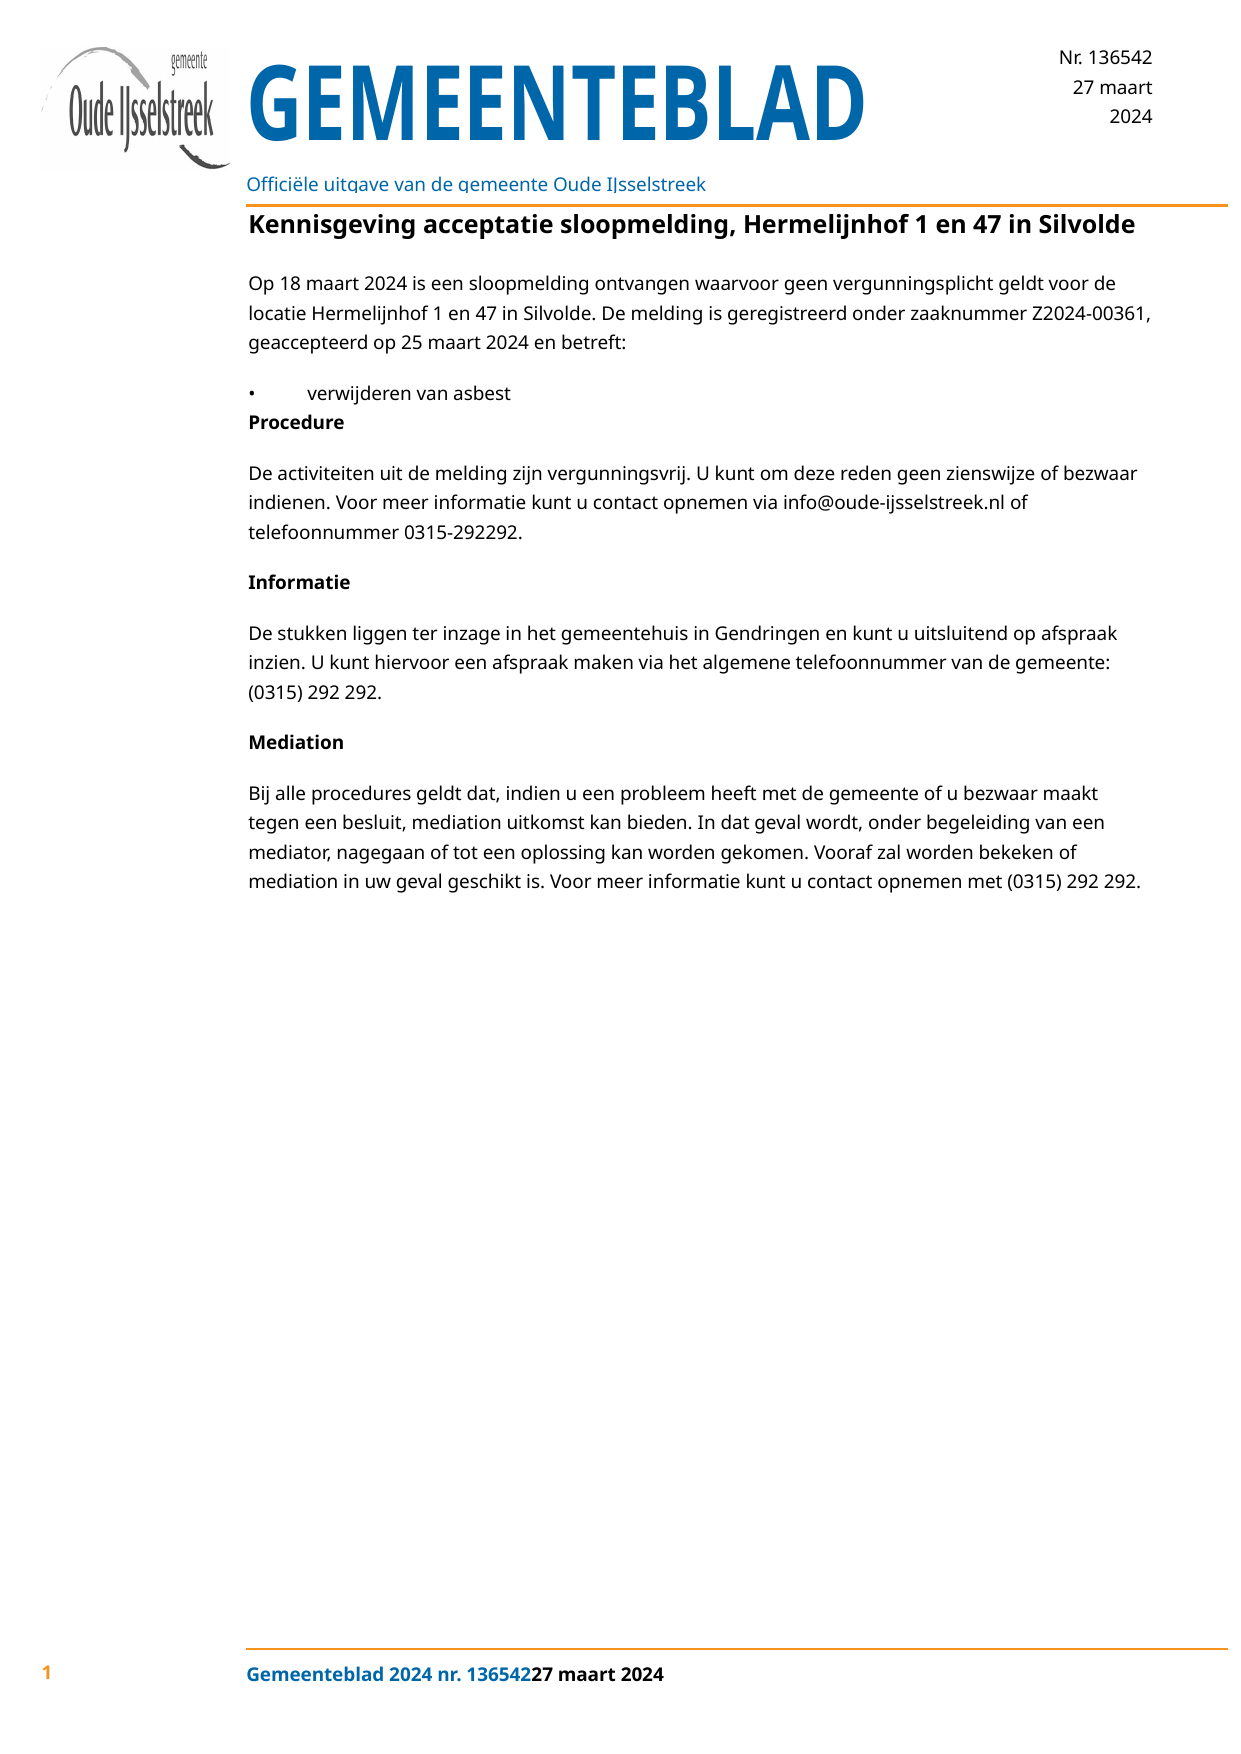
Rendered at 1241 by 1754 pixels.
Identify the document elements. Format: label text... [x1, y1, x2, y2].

text Kennisgeving acceptatie sloopmelding, Hermelijnhof 1 en 47 in Silvolde [248, 207, 1152, 241]
text Mediation [248, 729, 1152, 755]
text Bij alle procedures geldt dat, indien u een probleem heeft met de gemeente of u bezwaar maakt tegen een besluit, mediation uitkomst kan bieden. In dat geval wordt, onder begeleiding van een mediator, nagegaan of tot een oplossing kan worden gekomen. Vooraf zal worden bekeken of mediation in uw geval geschikt is. Voor meer informatie kunt u contact opnemen met (0315) 292 292. [248, 780, 1152, 894]
text Procedure [248, 409, 1152, 435]
list verwijderen van asbest [248, 380, 1152, 406]
text Op 18 maart 2024 is een sloopmelding ontvangen waarvoor geen vergunningsplicht geldt voor de locatie Hermelijnhof 1 en 47 in Silvolde. De melding is geregistreerd onder zaaknummer Z2024-00361, geaccepteerd op 25 maart 2024 en betreft: [248, 270, 1152, 355]
text Informatie [248, 569, 1152, 595]
text De activiteiten uit de melding zijn vergunningsvrij. U kunt om deze reden geen zienswijze of bezwaar indienen. Voor meer informatie kunt u contact opnemen via info@oude-ijsselstreek.nl of telefoonnummer 0315-292292. [248, 460, 1152, 545]
picture [41, 47, 231, 172]
text De stukken liggen ter inzage in het gemeentehuis in Gendringen en kunt u uitsluitend op afspraak inzien. U kunt hiervoor een afspraak maken via het algemene telefoonnummer van de gemeente: (0315) 292 292. [248, 620, 1152, 705]
